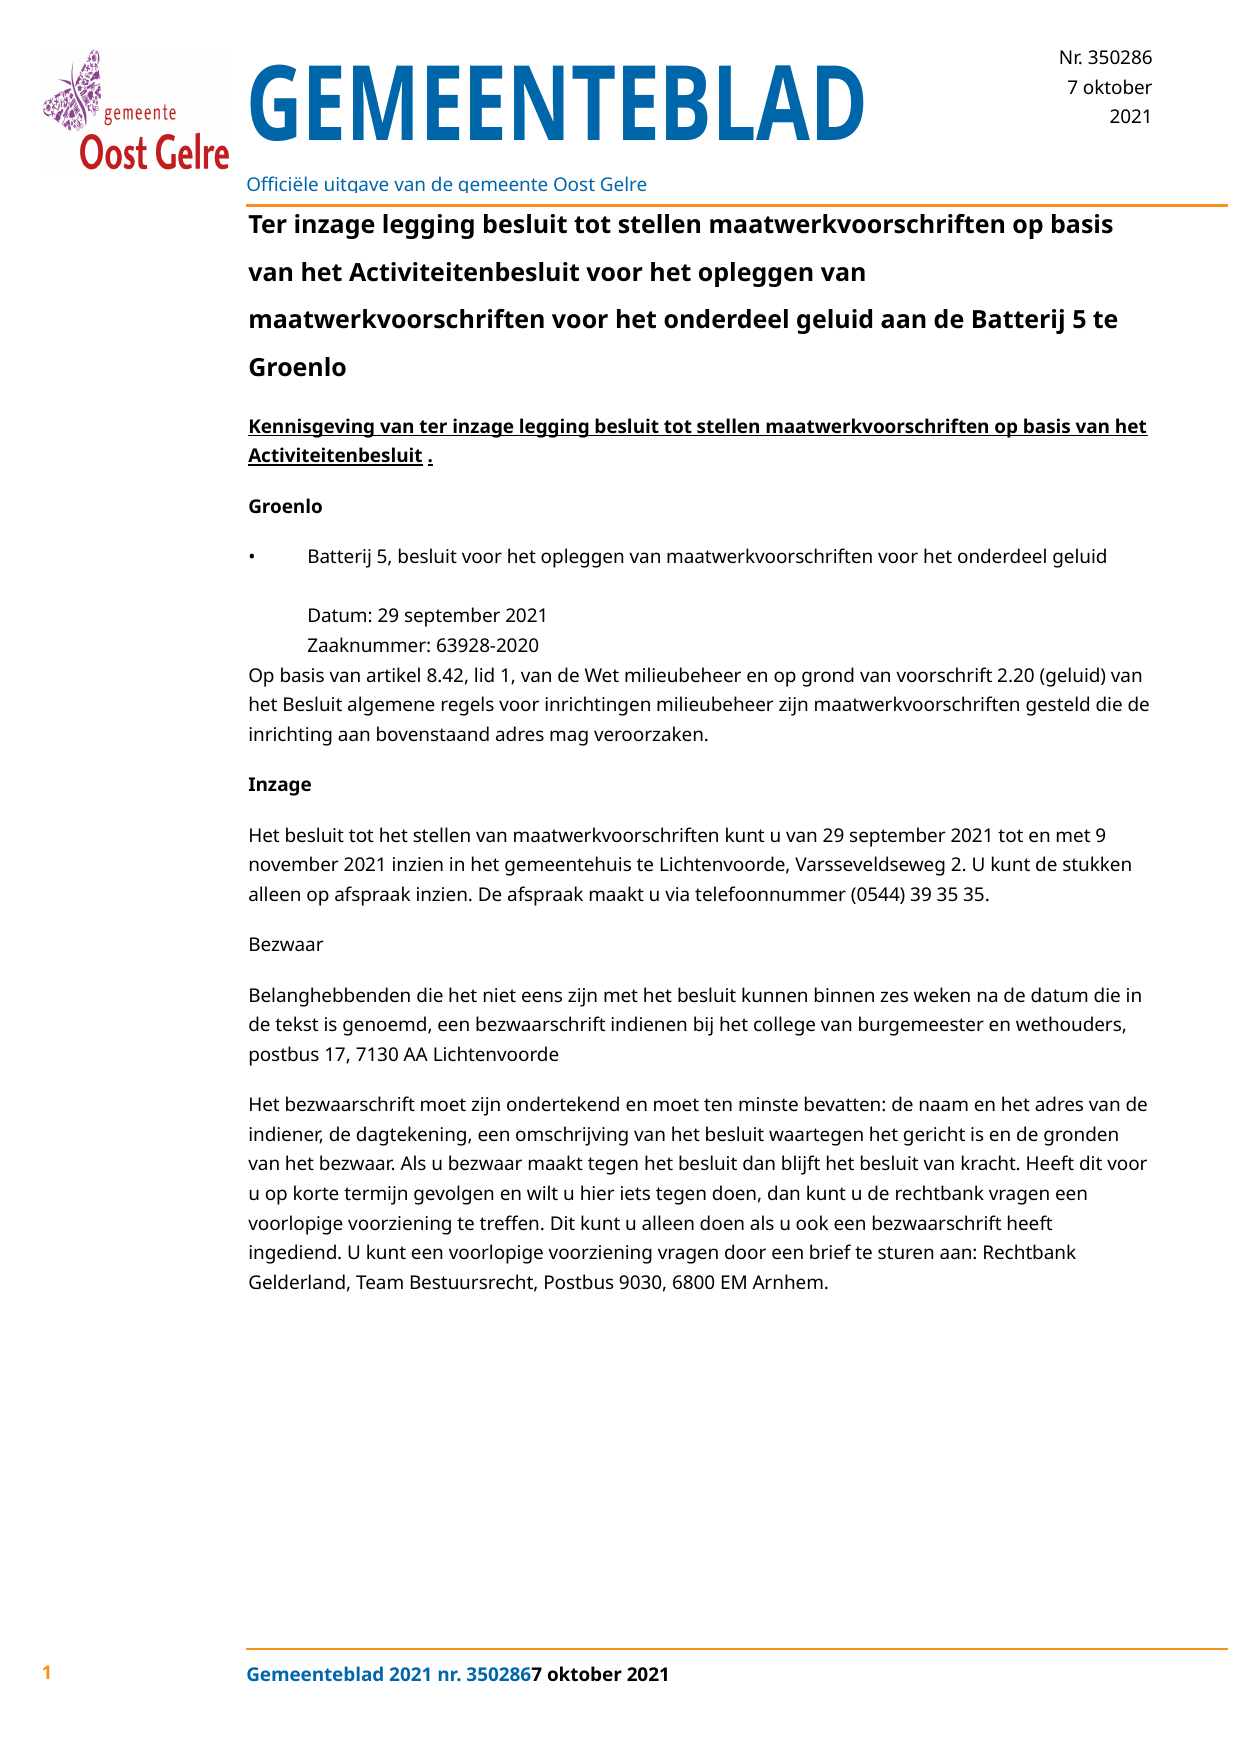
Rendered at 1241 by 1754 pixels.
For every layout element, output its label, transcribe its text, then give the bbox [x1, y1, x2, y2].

text Kennisgeving van ter inzage legging besluit tot stellen maatwerkvoorschriften op basis van het Activiteitenbesluit . [248, 413, 1152, 468]
text Belanghebbenden die het niet eens zijn met het besluit kunnen binnen zes weken na de datum die in de tekst is genoemd, een bezwaarschrift indienen bij het college van burgemeester en wethouders, postbus 17, 7130 AA Lichtenvoorde [248, 982, 1152, 1067]
text Groenlo [248, 493, 1152, 519]
text Ter inzage legging besluit tot stellen maatwerkvoorschriften op basis van het Activiteitenbesluit voor het opleggen van maatwerkvoorschriften voor het onderdeel geluid aan de Batterij 5 te Groenlo [248, 207, 1152, 384]
list Zaaknummer: 63928-2020 [248, 632, 1152, 658]
list Datum: 29 september 2021 [248, 603, 1152, 628]
text Inzage [248, 771, 1152, 797]
text Op basis van artikel 8.42, lid 1, van de Wet milieubeheer en op grond van voorschrift 2.20 (geluid) van het Besluit algemene regels voor inrichtingen milieubeheer zijn maatwerkvoorschriften gesteld die de inrichting aan bovenstaand adres mag veroorzaken. [248, 662, 1152, 747]
picture [41, 47, 231, 172]
text Het bezwaarschrift moet zijn ondertekend en moet ten minste bevatten: de naam en het adres van de indiener, de dagtekening, een omschrijving van het besluit waartegen het gericht is en de gronden van het bezwaar. Als u bezwaar maakt tegen het besluit dan blijft het besluit van kracht. Heeft dit voor u op korte termijn gevolgen en wilt u hier iets tegen doen, dan kunt u de rechtbank vragen een voorlopige voorziening te treffen. Dit kunt u alleen doen als u ook een bezwaarschrift heeft ingediend. U kunt een voorlopige voorziening vragen door een brief te sturen aan: Rechtbank Gelderland, Team Bestuursrecht, Postbus 9030, 6800 EM Arnhem. [248, 1091, 1152, 1295]
list Batterij 5, besluit voor het opleggen van maatwerkvoorschriften voor het onderdeel geluid [248, 543, 1152, 569]
text Het besluit tot het stellen van maatwerkvoorschriften kunt u van 29 september 2021 tot en met 9 november 2021 inzien in het gemeentehuis te Lichtenvoorde, Varsseveldseweg 2. U kunt de stukken alleen op afspraak inzien. De afspraak maakt u via telefoonnummer (0544) 39 35 35. [248, 822, 1152, 907]
text Bezwaar [248, 931, 1152, 957]
